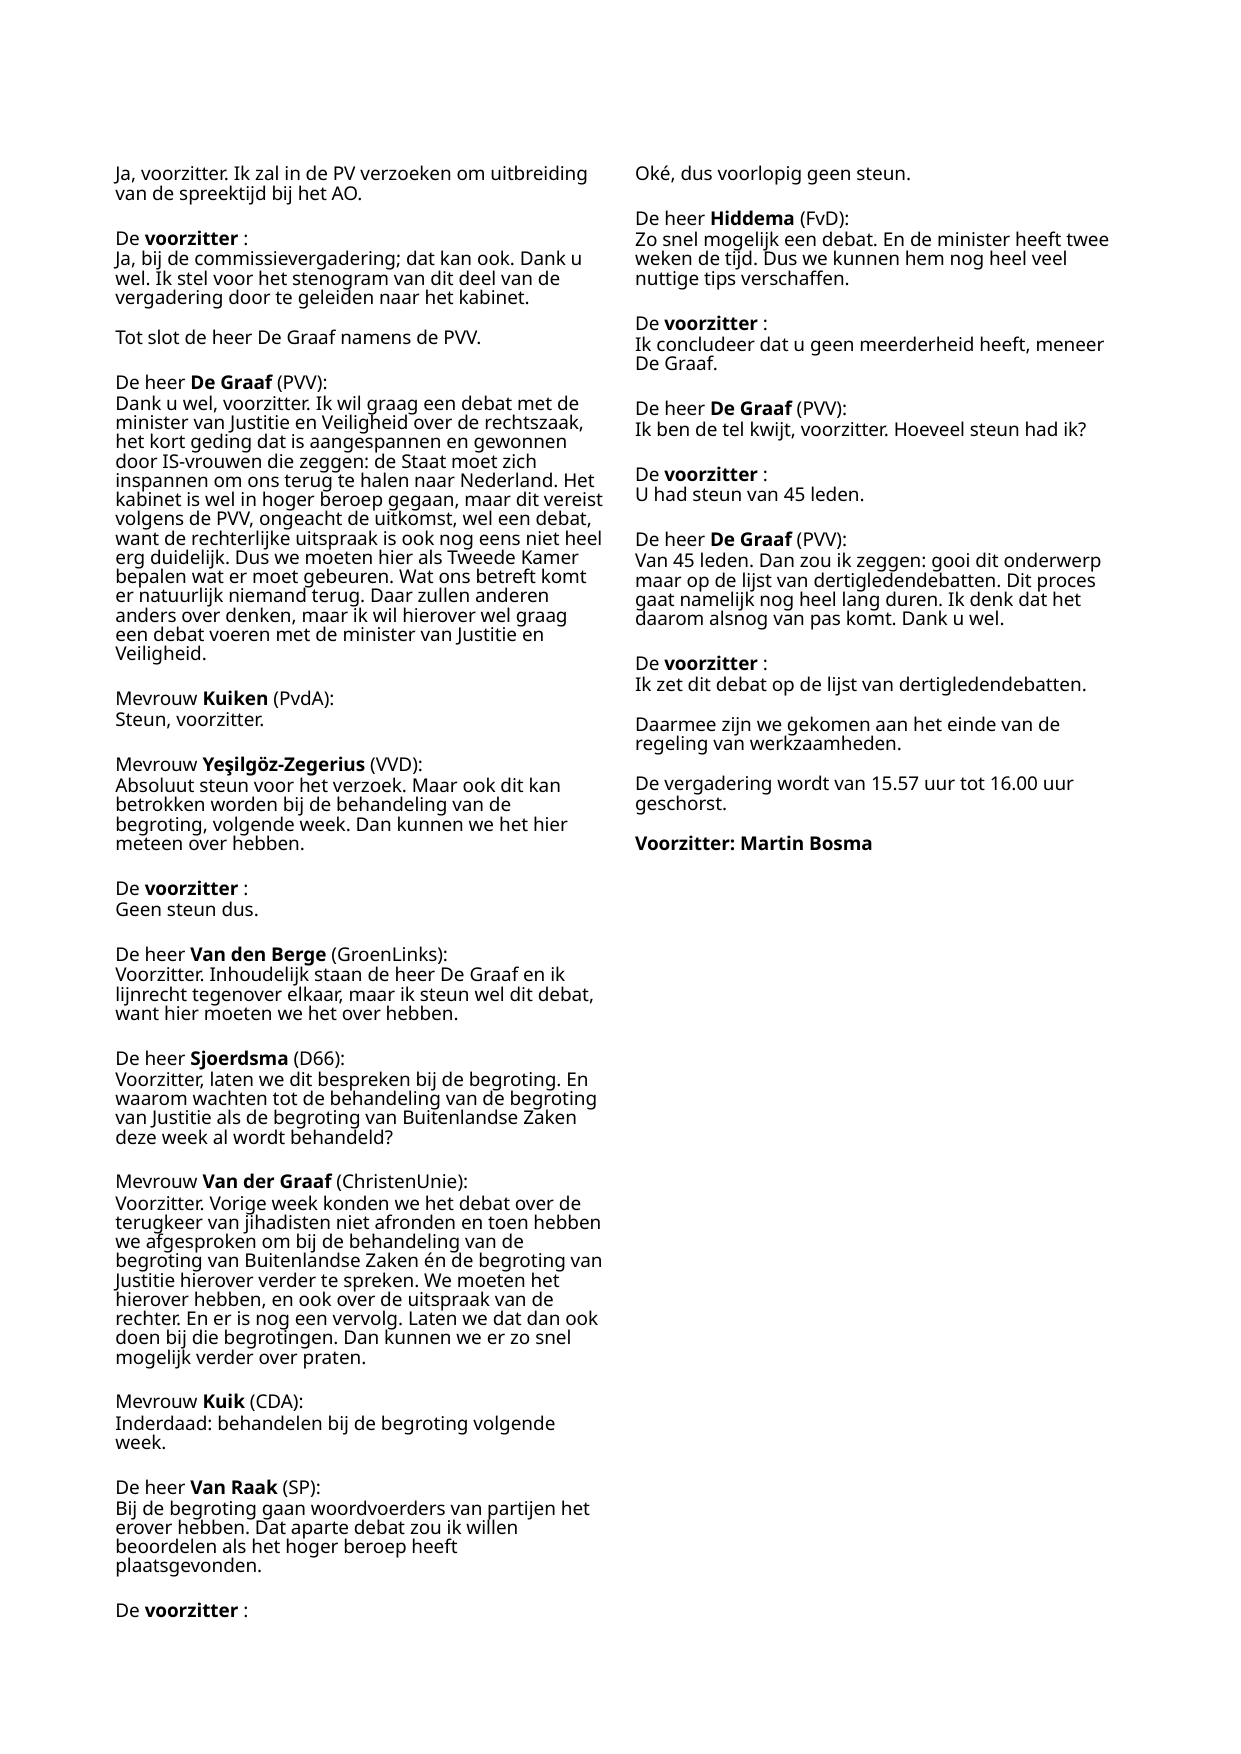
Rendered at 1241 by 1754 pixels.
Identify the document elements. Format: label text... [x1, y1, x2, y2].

text Dank u wel, voorzitter. Ik wil graag een debat met de minister van Justitie en Veiligheid over de rechtszaak, het kort geding dat is aangespannen en gewonnen door IS-vrouwen die zeggen: de Staat moet zich inspannen om ons terug te halen naar Nederland. Het kabinet is wel in hoger beroep gegaan, maar dit vereist volgens de PVV, ongeacht de uitkomst, wel een debat, want de rechterlijke uitspraak is ook nog eens niet heel erg duidelijk. Dus we moeten hier als Tweede Kamer bepalen wat er moet gebeuren. Wat ons betreft komt er natuurlijk niemand terug. Daar zullen anderen anders over denken, maar ik wil hierover wel graag een debat voeren met de minister van Justitie en Veiligheid. [115, 395, 605, 664]
text Ik ben de tel kwijt, voorzitter. Hoeveel steun had ik? [635, 421, 1125, 440]
text Ja, bij de commissievergadering; dat kan ook. Dank u wel. Ik stel voor het stenogram van dit deel van de vergadering door te geleiden naar het kabinet. [115, 250, 605, 308]
text Voorzitter. Inhoudelijk staan de heer De Graaf en ik lijnrecht tegenover elkaar, maar ik steun wel dit debat, want hier moeten we het over hebben. [115, 966, 605, 1024]
text Oké, dus voorlopig geen steun. [635, 165, 1125, 184]
text Ik concludeer dat u geen meerderheid heeft, meneer De Graaf. [635, 336, 1125, 374]
text De vergadering wordt van 15.57 uur tot 16.00 uur geschorst. [635, 775, 1125, 814]
text Voorzitter: Martin Bosma [635, 835, 1125, 854]
text De voorzitter : [635, 461, 1125, 486]
text Mevrouw Van der Graaf (ChristenUnie): [115, 1169, 605, 1194]
text Mevrouw Kuik (CDA): [115, 1389, 605, 1414]
text De voorzitter : [115, 875, 605, 901]
text Voorzitter. Vorige week konden we het debat over de terugkeer van jihadisten niet afronden en toen hebben we afgesproken om bij de behandeling van de begroting van Buitenlandse Zaken én de begroting van Justitie hierover verder te spreken. We moeten het hierover hebben, en ook over de uitspraak van de rechter. En er is nog een vervolg. Laten we dat dan ook doen bij die begrotingen. Dan kunnen we er zo snel mogelijk verder over praten. [115, 1194, 605, 1368]
text De heer Sjoerdsma (D66): [115, 1045, 605, 1071]
text De voorzitter : [115, 225, 605, 250]
text Mevrouw Yeşilgöz-Zegerius (VVD): [115, 751, 605, 777]
text De heer Van den Berge (GroenLinks): [115, 941, 605, 966]
text De voorzitter : [635, 650, 1125, 676]
text Inderdaad: behandelen bij de begroting volgende week. [115, 1414, 605, 1453]
text Steun, voorzitter. [115, 711, 605, 730]
text De heer De Graaf (PVV): [635, 527, 1125, 552]
text Daarmee zijn we gekomen aan het einde van de regeling van werkzaamheden. [635, 716, 1125, 754]
text Voorzitter, laten we dit bespreken bij de begroting. En waarom wachten tot de behandeling van de begroting van Justitie als de begroting van Buitenlandse Zaken deze week al wordt behandeld? [115, 1071, 605, 1148]
text Ja, voorzitter. Ik zal in de PV verzoeken om uitbreiding van de spreektijd bij het AO. [115, 165, 605, 204]
text Bij de begroting gaan woordvoerders van partijen het erover hebben. Dat aparte debat zou ik willen beoordelen als het hoger beroep heeft plaatsgevonden. [115, 1499, 605, 1577]
text De voorzitter : [115, 1597, 605, 1623]
text Zo snel mogelijk een debat. En de minister heeft twee weken de tijd. Dus we kunnen hem nog heel veel nuttige tips verschaffen. [635, 231, 1125, 289]
text Mevrouw Kuiken (PvdA): [115, 685, 605, 711]
text U had steun van 45 leden. [635, 486, 1125, 506]
text De voorzitter : [635, 310, 1125, 336]
text Absoluut steun voor het verzoek. Maar ook dit kan betrokken worden bij de behandeling van de begroting, volgende week. Dan kunnen we het hier meteen over hebben. [115, 777, 605, 854]
text Geen steun dus. [115, 901, 605, 920]
text Ik zet dit debat op de lijst van dertigledendebatten. [635, 676, 1125, 695]
text De heer Hiddema (FvD): [635, 205, 1125, 231]
text Tot slot de heer De Graaf namens de PVV. [115, 329, 605, 348]
text De heer Van Raak (SP): [115, 1474, 605, 1499]
text De heer De Graaf (PVV): [115, 369, 605, 395]
text De heer De Graaf (PVV): [635, 395, 1125, 421]
text Van 45 leden. Dan zou ik zeggen: gooi dit onderwerp maar op de lijst van dertigledendebatten. Dit proces gaat namelijk nog heel lang duren. Ik denk dat het daarom alsnog van pas komt. Dank u wel. [635, 552, 1125, 629]
